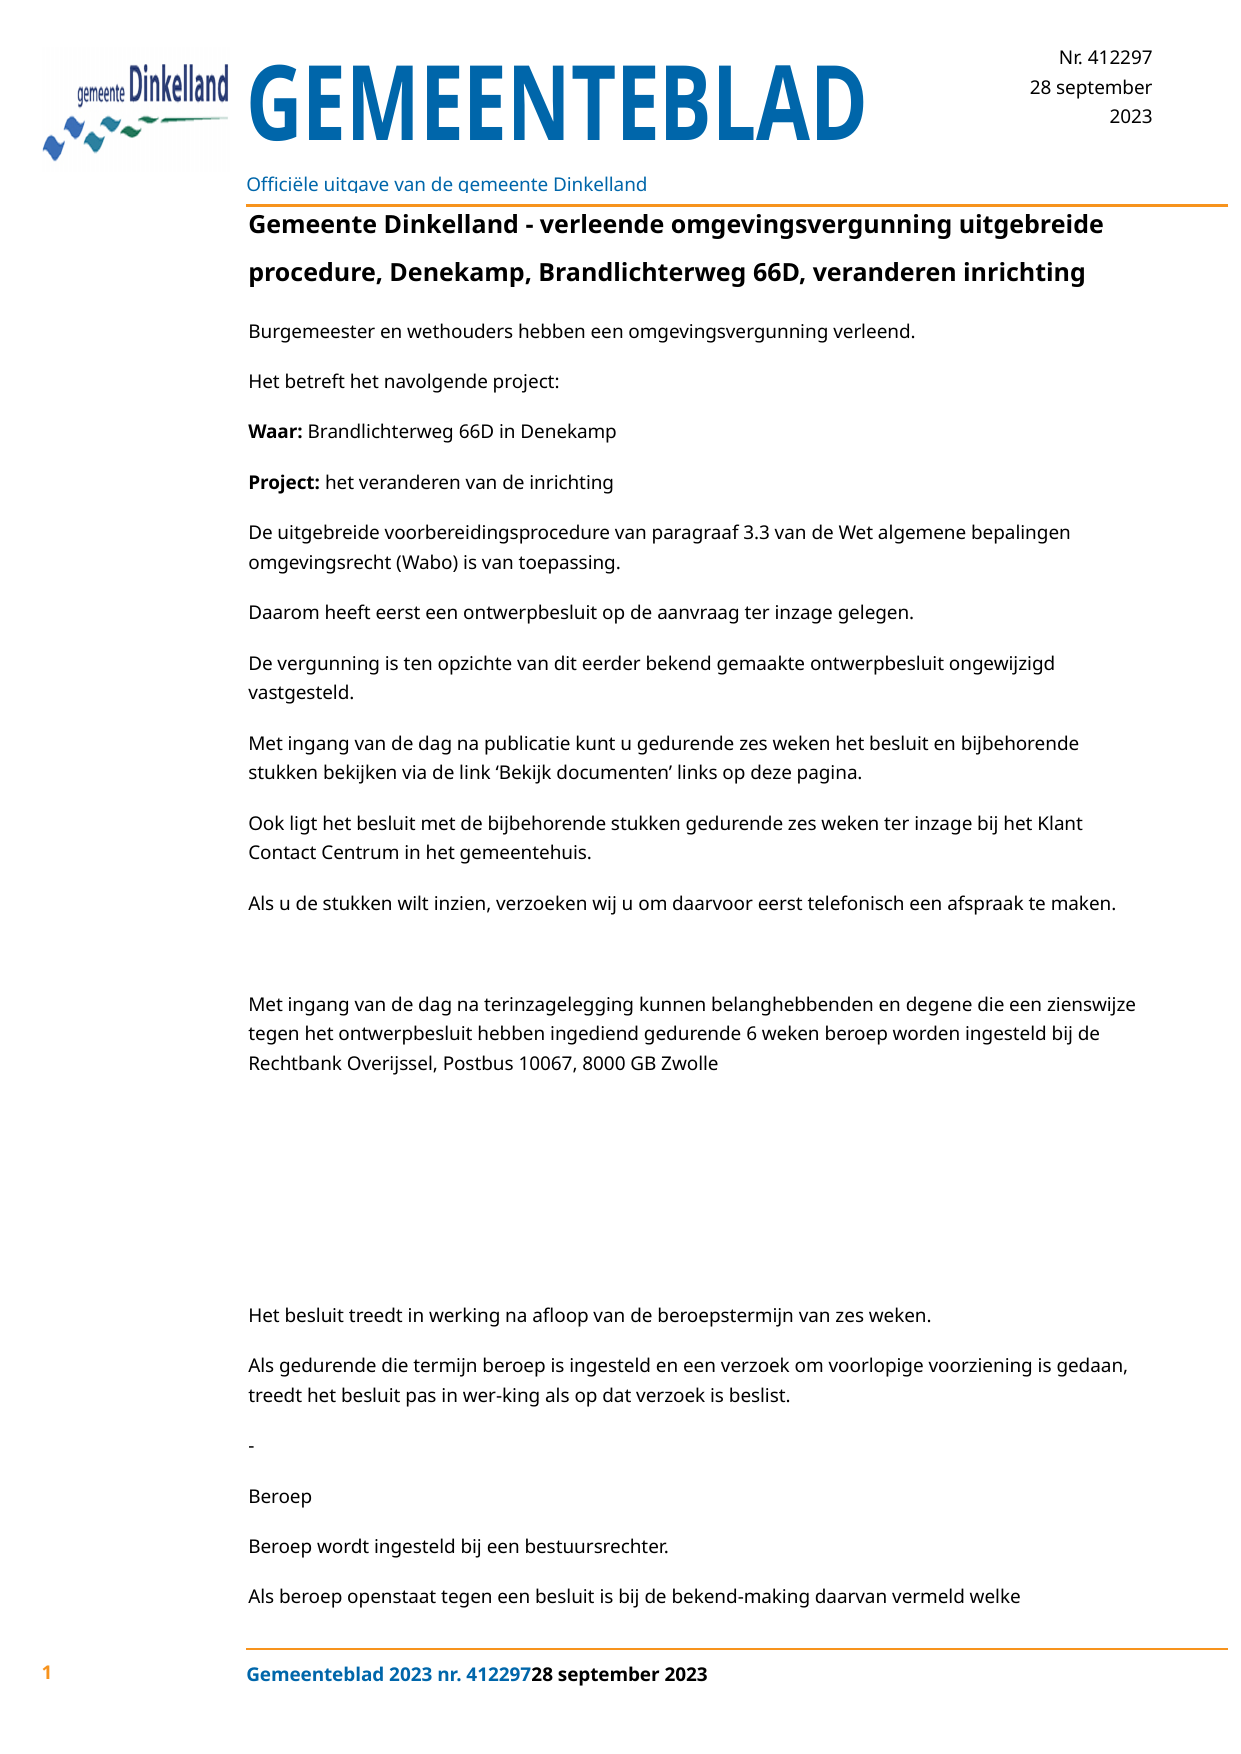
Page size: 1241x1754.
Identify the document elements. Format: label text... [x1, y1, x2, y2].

text Daarom heeft eerst een ontwerpbesluit op de aanvraag ter inzage gelegen. [248, 599, 1152, 625]
text Waar: Brandlichterweg 66D in Denekamp [248, 419, 1152, 444]
text Project: het veranderen van de inrichting [248, 469, 1152, 495]
text Met ingang van de dag na publicatie kunt u gedurende zes weken het besluit en bijbehorende stukken bekijken via de link ‘Bekijk documenten’ links op deze pagina. [248, 730, 1152, 785]
text Als u de stukken wilt inzien, verzoeken wij u om daarvoor eerst telefonisch een afspraak te maken. [248, 890, 1152, 916]
text Beroep [248, 1483, 1152, 1509]
text Met ingang van de dag na terinzagelegging kunnen belanghebbenden en degene die een zienswijze tegen het ontwerpbesluit hebben ingediend gedurende 6 weken beroep worden ingesteld bij de Rechtbank Overijssel, Postbus 10067, 8000 GB Zwolle [248, 991, 1152, 1076]
text Als beroep openstaat tegen een besluit is bij de bekend-making daarvan vermeld welke [248, 1584, 1152, 1609]
text Het besluit treedt in werking na afloop van de beroepstermijn van zes weken. [248, 1302, 1152, 1328]
text Als gedurende die termijn beroep is ingesteld en een verzoek om voorlopige voorziening is gedaan, treedt het besluit pas in wer-king als op dat verzoek is beslist. [248, 1352, 1152, 1408]
text De uitgebreide voorbereidingsprocedure van paragraaf 3.3 van de Wet algemene bepalingen omgevingsrecht (Wabo) is van toepassing. [248, 519, 1152, 575]
text Beroep wordt ingesteld bij een bestuursrechter. [248, 1533, 1152, 1559]
picture [41, 47, 231, 172]
text Het betreft het navolgende project: [248, 368, 1152, 394]
text De vergunning is ten opzichte van dit eerder bekend gemaakte ontwerpbesluit ongewijzigd vastgesteld. [248, 650, 1152, 705]
text - [248, 1432, 1152, 1458]
text Burgemeester en wethouders hebben een omgevingsvergunning verleend. [248, 318, 1152, 344]
text Gemeente Dinkelland - verleende omgevingsvergunning uitgebreide procedure, Denekamp, Brandlichterweg 66D, veranderen inrichting [248, 207, 1152, 288]
text Ook ligt het besluit met de bijbehorende stukken gedurende zes weken ter inzage bij het Klant Contact Centrum in het gemeentehuis. [248, 810, 1152, 865]
